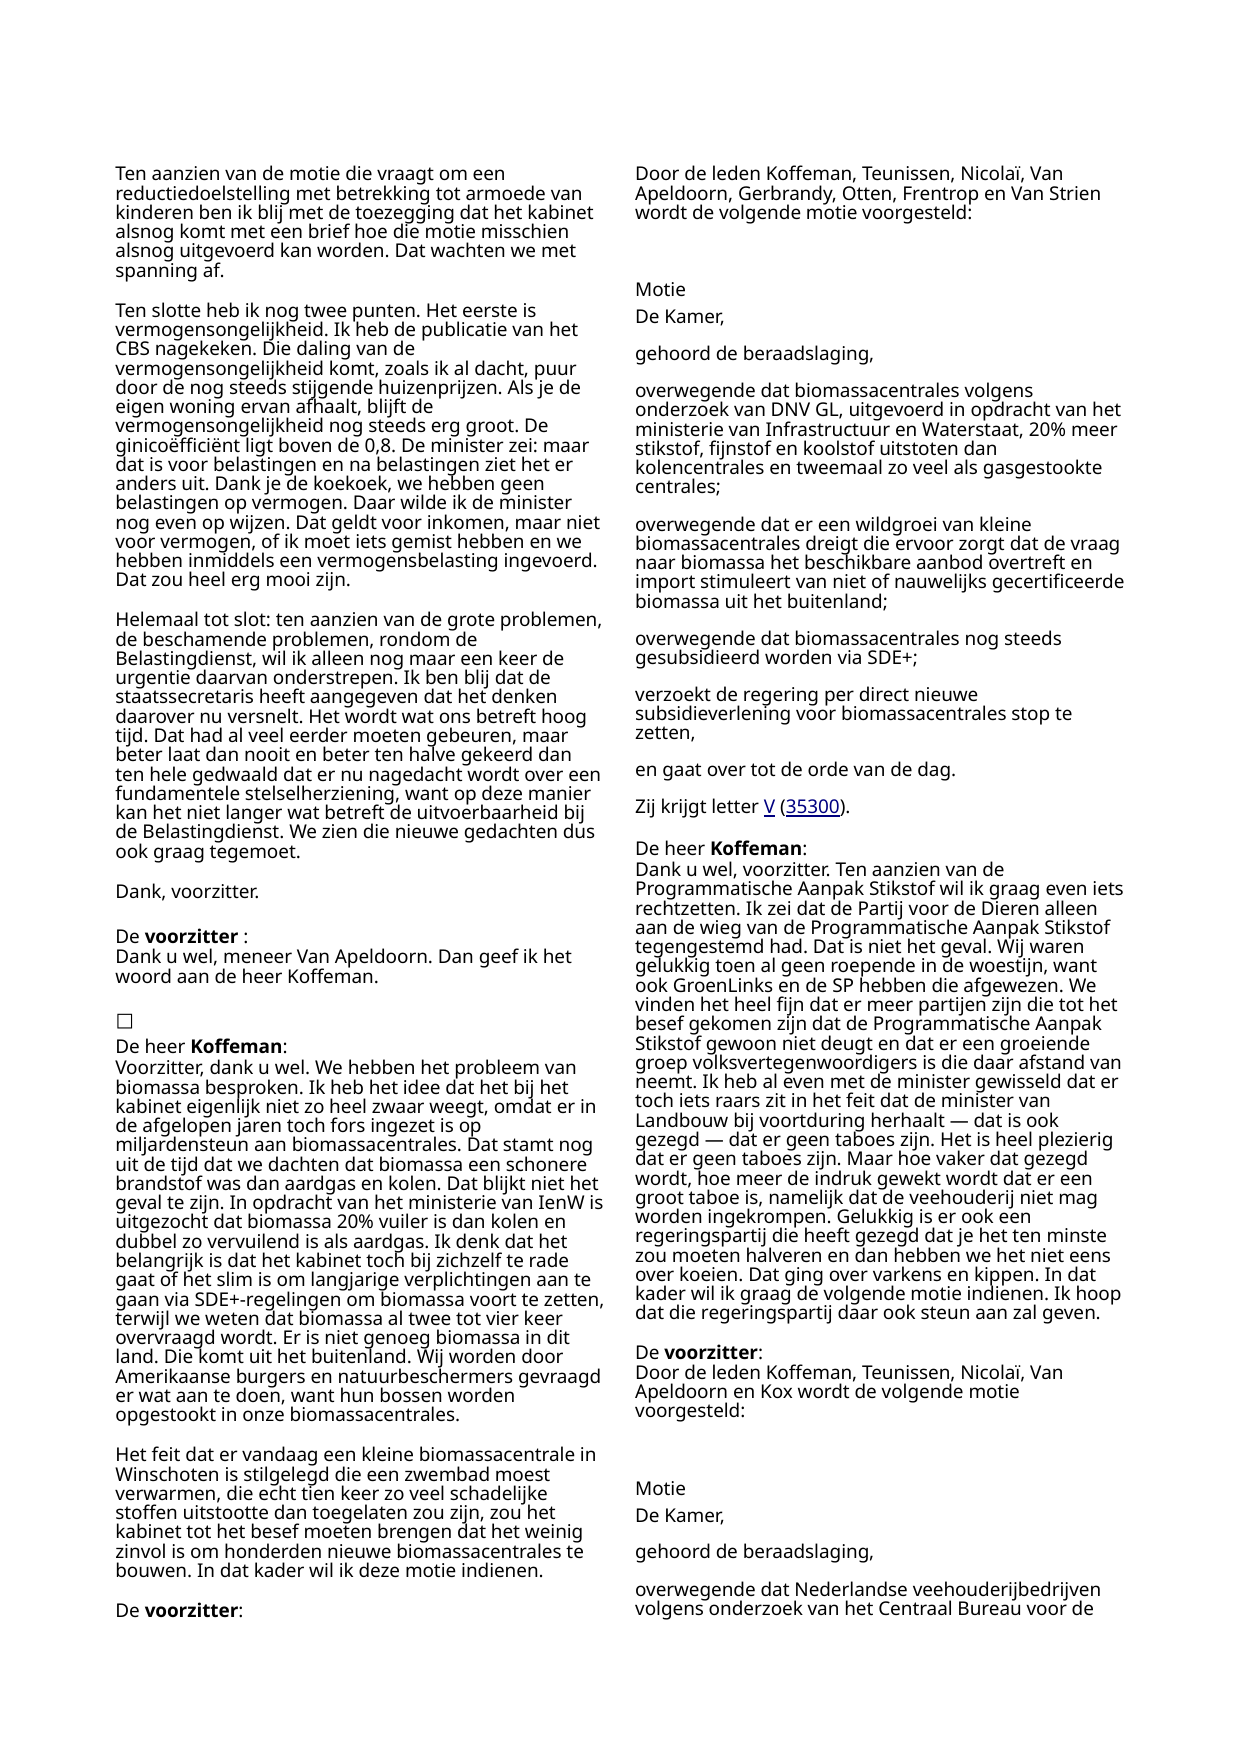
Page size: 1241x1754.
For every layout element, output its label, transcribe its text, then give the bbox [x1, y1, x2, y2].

text overwegende dat biomassacentrales volgens onderzoek van DNV GL, uitgevoerd in opdracht van het ministerie van Infrastructuur en Waterstaat, 20% meer stikstof, fijnstof en koolstof uitstoten dan kolencentrales en tweemaal zo veel als gasgestookte centrales; [635, 382, 1125, 498]
text overwegende dat biomassacentrales nog steeds gesubsidieerd worden via SDE+; [635, 629, 1125, 668]
text De voorzitter: [635, 1344, 1125, 1364]
text Motie [635, 277, 1125, 302]
text Motie [635, 1475, 1125, 1501]
text Door de leden Koffeman, Teunissen, Nicolaï, Van Apeldoorn en Kox wordt de volgende motie voorgesteld: [635, 1364, 1125, 1421]
text Dank u wel, voorzitter. Ten aanzien van de Programmatische Aanpak Stikstof wil ik graag even iets rechtzetten. Ik zei dat de Partij voor de Dieren alleen aan de wieg van de Programmatische Aanpak Stikstof tegengestemd had. Dat is niet het geval. Wij waren gelukkig toen al geen roepende in de woestijn, want ook GroenLinks en de SP hebben die afgewezen. We vinden het heel fijn dat er meer partijen zijn die tot het besef gekomen zijn dat de Programmatische Aanpak Stikstof gewoon niet deugt en dat er een groeiende groep volksvertegenwoordigers is die daar afstand van neemt. Ik heb al even met de minister gewisseld dat er toch iets raars zit in het feit dat de minister van Landbouw bij voortduring herhaalt — dat is ook gezegd — dat er geen taboes zijn. Het is heel plezierig dat er geen taboes zijn. Maar hoe vaker dat gezegd wordt, hoe meer de indruk gewekt wordt dat er een groot taboe is, namelijk dat de veehouderij niet mag worden ingekrompen. Gelukkig is er ook een regeringspartij die heeft gezegd dat je het ten minste zou moeten halveren en dan hebben we het niet eens over koeien. Dat ging over varkens en kippen. In dat kader wil ik graag de volgende motie indienen. Ik hoop dat die regeringspartij daar ook steun aan zal geven. [635, 861, 1125, 1324]
text Zij krijgt letter V (35300). [635, 798, 1125, 818]
text ⬜ [115, 1008, 605, 1034]
text Dank, voorzitter. [115, 883, 605, 902]
text Het feit dat er vandaag een kleine biomassacentrale in Winschoten is stilgelegd die een zwembad moest verwarmen, die echt tien keer zo veel schadelijke stoffen uitstootte dan toegelaten zou zijn, zou het kabinet tot het besef moeten brengen dat het weinig zinvol is om honderden nieuwe biomassacentrales te bouwen. In dat kader wil ik deze motie indienen. [115, 1446, 605, 1581]
text Helemaal tot slot: ten aanzien van de grote problemen, de beschamende problemen, rondom de Belastingdienst, wil ik alleen nog maar een keer de urgentie daarvan onderstrepen. Ik ben blij dat de staatssecretaris heeft aangegeven dat het denken daarover nu versnelt. Het wordt wat ons betreft hoog tijd. Dat had al veel eerder moeten gebeuren, maar beter laat dan nooit en beter ten halve gekeerd dan ten hele gedwaald dat er nu nagedacht wordt over een fundamentele stelselherziening, want op deze manier kan het niet langer wat betreft de uitvoerbaarheid bij de Belastingdienst. We zien die nieuwe gedachten dus ook graag tegemoet. [115, 611, 605, 862]
text Dank u wel, meneer Van Apeldoorn. Dan geef ik het woord aan de heer Koffeman. [115, 948, 605, 987]
text en gaat over tot de orde van de dag. [635, 761, 1125, 781]
text gehoord de beraadslaging, [635, 345, 1125, 364]
text Ten slotte heb ik nog twee punten. Het eerste is vermogensongelijkheid. Ik heb de publicatie van het CBS nagekeken. Die daling van de vermogensongelijkheid komt, zoals ik al dacht, puur door de nog steeds stijgende huizenprijzen. Als je de eigen woning ervan afhaalt, blijft de vermogensongelijkheid nog steeds erg groot. De ginicoëfficiënt ligt boven de 0,8. De minister zei: maar dat is voor belastingen en na belastingen ziet het er anders uit. Dank je de koekoek, we hebben geen belastingen op vermogen. Daar wilde ik de minister nog even op wijzen. Dat geldt voor inkomen, maar niet voor vermogen, of ik moet iets gemist hebben en we hebben inmiddels een vermogensbelasting ingevoerd. Dat zou heel erg mooi zijn. [115, 302, 605, 591]
text De Kamer, [635, 1507, 1125, 1526]
text Voorzitter, dank u wel. We hebben het probleem van biomassa besproken. Ik heb het idee dat het bij het kabinet eigenlijk niet zo heel zwaar weegt, omdat er in de afgelopen jaren toch fors ingezet is op miljardensteun aan biomassacentrales. Dat stamt nog uit de tijd dat we dachten dat biomassa een schonere brandstof was dan aardgas en kolen. Dat blijkt niet het geval te zijn. In opdracht van het ministerie van IenW is uitgezocht dat biomassa 20% vuiler is dan kolen en dubbel zo vervuilend is als aardgas. Ik denk dat het belangrijk is dat het kabinet toch bij zichzelf te rade gaat of het slim is om langjarige verplichtingen aan te gaan via SDE+-regelingen om biomassa voort te zetten, terwijl we weten dat biomassa al twee tot vier keer overvraagd wordt. Er is niet genoeg biomassa in dit land. Die komt uit het buitenland. Wij worden door Amerikaanse burgers en natuurbeschermers gevraagd er wat aan te doen, want hun bossen worden opgestookt in onze biomassacentrales. [115, 1059, 605, 1426]
text De voorzitter: [115, 1602, 605, 1621]
text gehoord de beraadslaging, [635, 1543, 1125, 1563]
text Ten aanzien van de motie die vraagt om een reductiedoelstelling met betrekking tot armoede van kinderen ben ik blij met de toezegging dat het kabinet alsnog komt met een brief hoe die motie misschien alsnog uitgevoerd kan worden. Dat wachten we met spanning af. [115, 165, 605, 281]
text De voorzitter : [115, 923, 605, 948]
text verzoekt de regering per direct nieuwe subsidieverlening voor biomassacentrales stop te zetten, [635, 686, 1125, 744]
text overwegende dat Nederlandse veehouderijbedrijven volgens onderzoek van het Centraal Bureau voor de [635, 1581, 1125, 1619]
text Door de leden Koffeman, Teunissen, Nicolaï, Van Apeldoorn, Gerbrandy, Otten, Frentrop en Van Strien wordt de volgende motie voorgesteld: [635, 165, 1125, 223]
text overwegende dat er een wildgroei van kleine biomassacentrales dreigt die ervoor zorgt dat de vraag naar biomassa het beschikbare aanbod overtreft en import stimuleert van niet of nauwelijks gecertificeerde biomassa uit het buitenland; [635, 516, 1125, 612]
text De Kamer, [635, 308, 1125, 327]
text De heer Koffeman: [635, 835, 1125, 861]
text De heer Koffeman: [115, 1034, 605, 1059]
